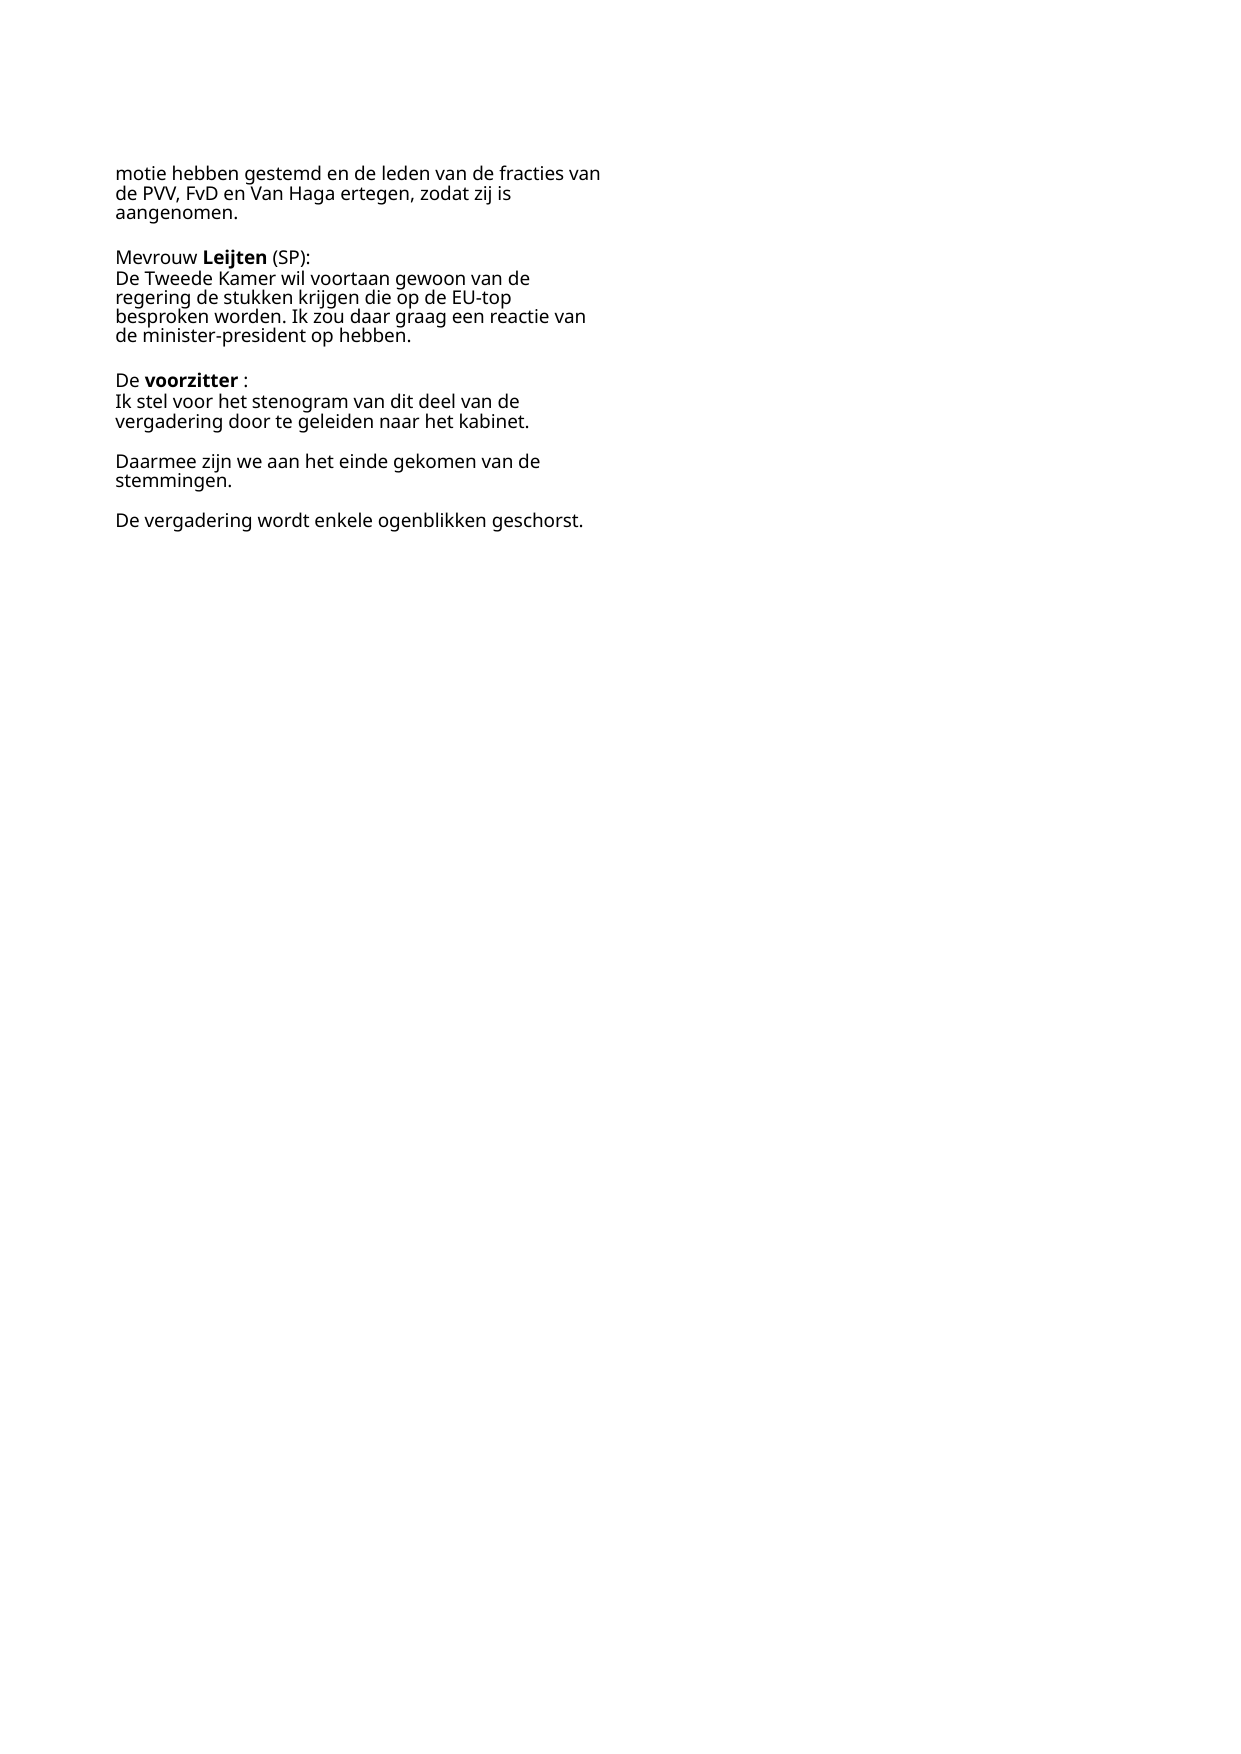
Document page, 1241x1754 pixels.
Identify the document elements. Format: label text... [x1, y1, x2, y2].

text motie hebben gestemd en de leden van de fracties van de PVV, FvD en Van Haga ertegen, zodat zij is aangenomen. [115, 165, 605, 223]
text Mevrouw Leijten (SP): [115, 244, 605, 270]
text Ik stel voor het stenogram van dit deel van de vergadering door te geleiden naar het kabinet. [115, 393, 605, 432]
text De vergadering wordt enkele ogenblikken geschorst. [115, 512, 605, 531]
text De voorzitter : [115, 368, 605, 393]
text De Tweede Kamer wil voortaan gewoon van de regering de stukken krijgen die op de EU-top besproken worden. Ik zou daar graag een reactie van de minister-president op hebben. [115, 270, 605, 347]
text Daarmee zijn we aan het einde gekomen van de stemmingen. [115, 453, 605, 491]
